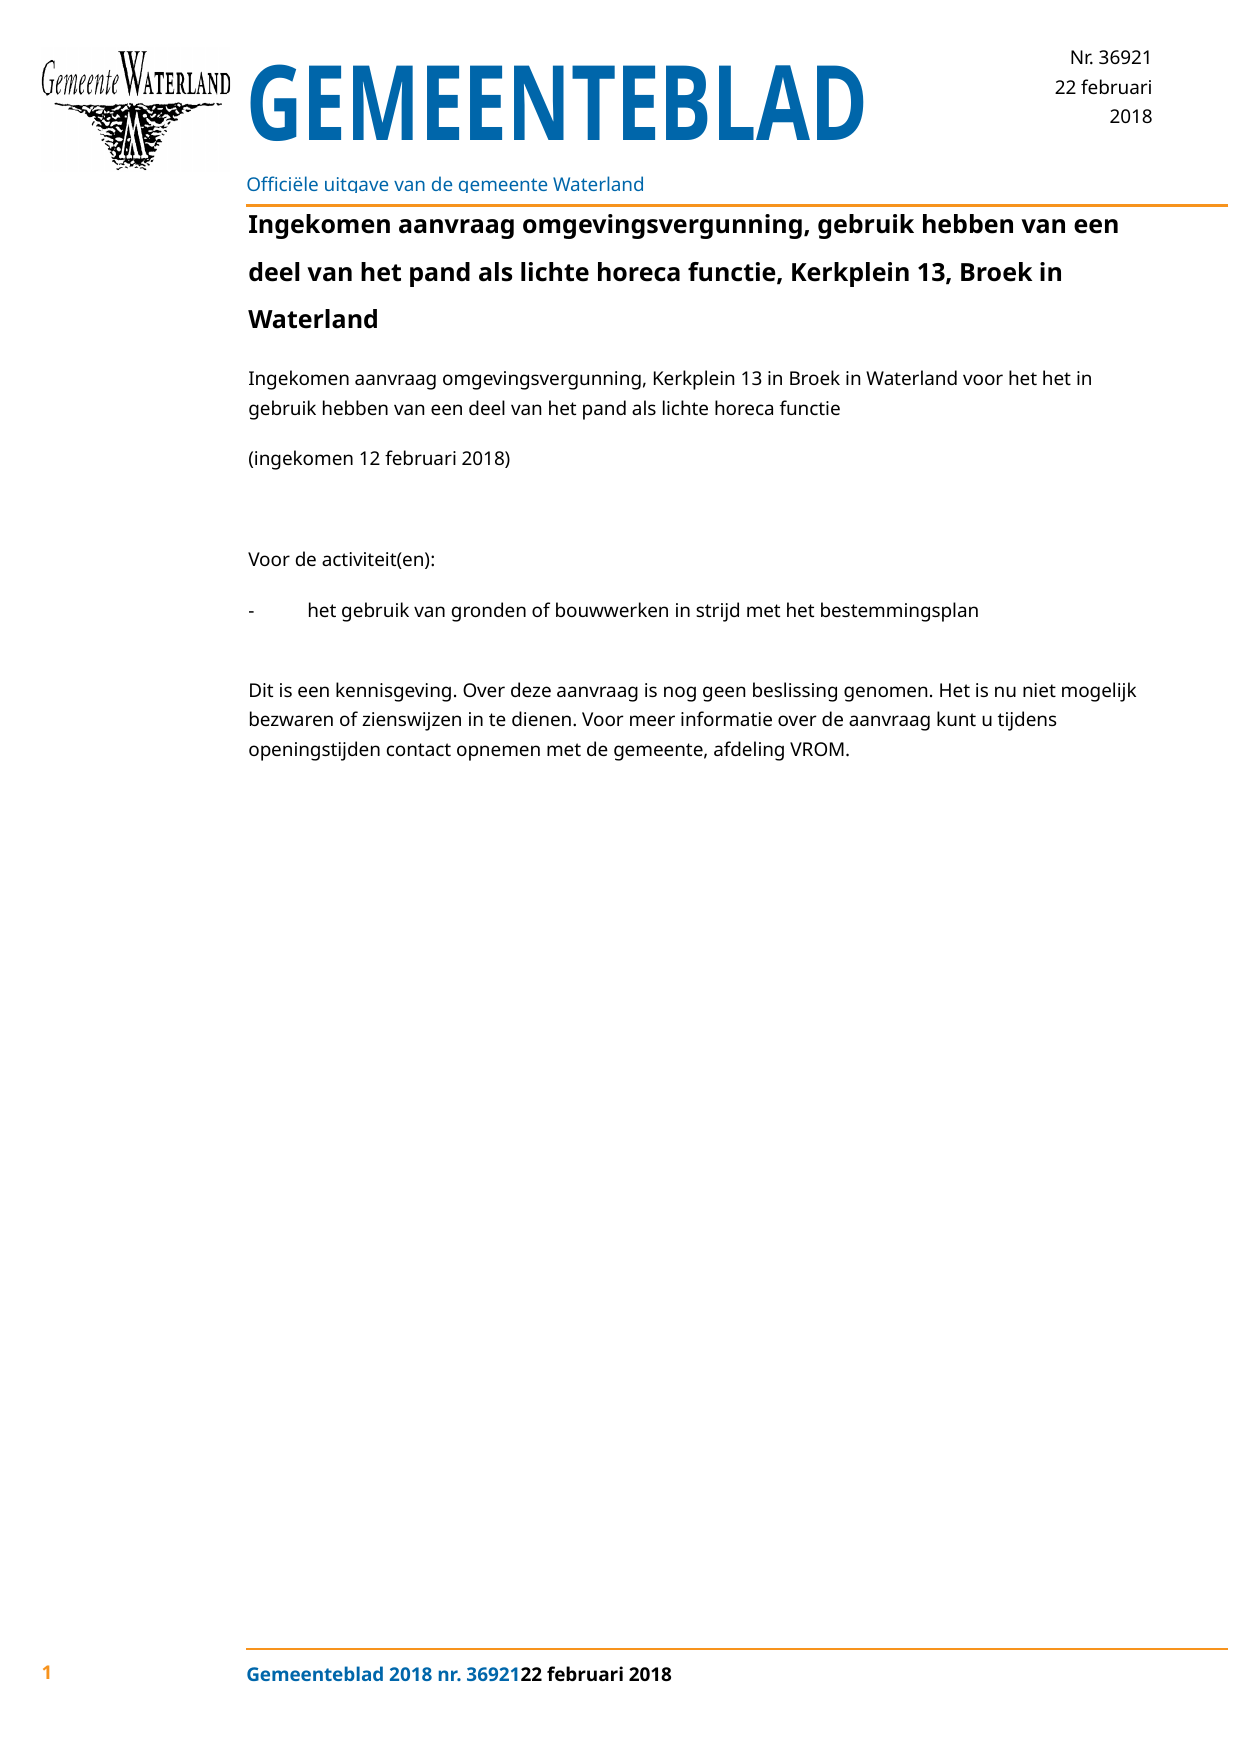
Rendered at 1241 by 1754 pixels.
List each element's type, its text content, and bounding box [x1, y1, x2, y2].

picture [41, 47, 231, 172]
text Voor de activiteit(en): [248, 546, 1152, 572]
text Dit is een kennisgeving. Over deze aanvraag is nog geen beslissing genomen. Het is nu niet mogelijk bezwaren of zienswijzen in te dienen. Voor meer informatie over de aanvraag kunt u tijdens openingstijden contact opnemen met de gemeente, afdeling VROM. [248, 677, 1152, 762]
text (ingekomen 12 februari 2018) [248, 446, 1152, 471]
list het gebruik van gronden of bouwwerken in strijd met het bestemmingsplan [248, 597, 1152, 622]
text Ingekomen aanvraag omgevingsvergunning, gebruik hebben van een deel van het pand als lichte horeca functie, Kerkplein 13, Broek in Waterland [248, 207, 1152, 336]
text Ingekomen aanvraag omgevingsvergunning, Kerkplein 13 in Broek in Waterland voor het het in gebruik hebben van een deel van het pand als lichte horeca functie [248, 366, 1152, 421]
